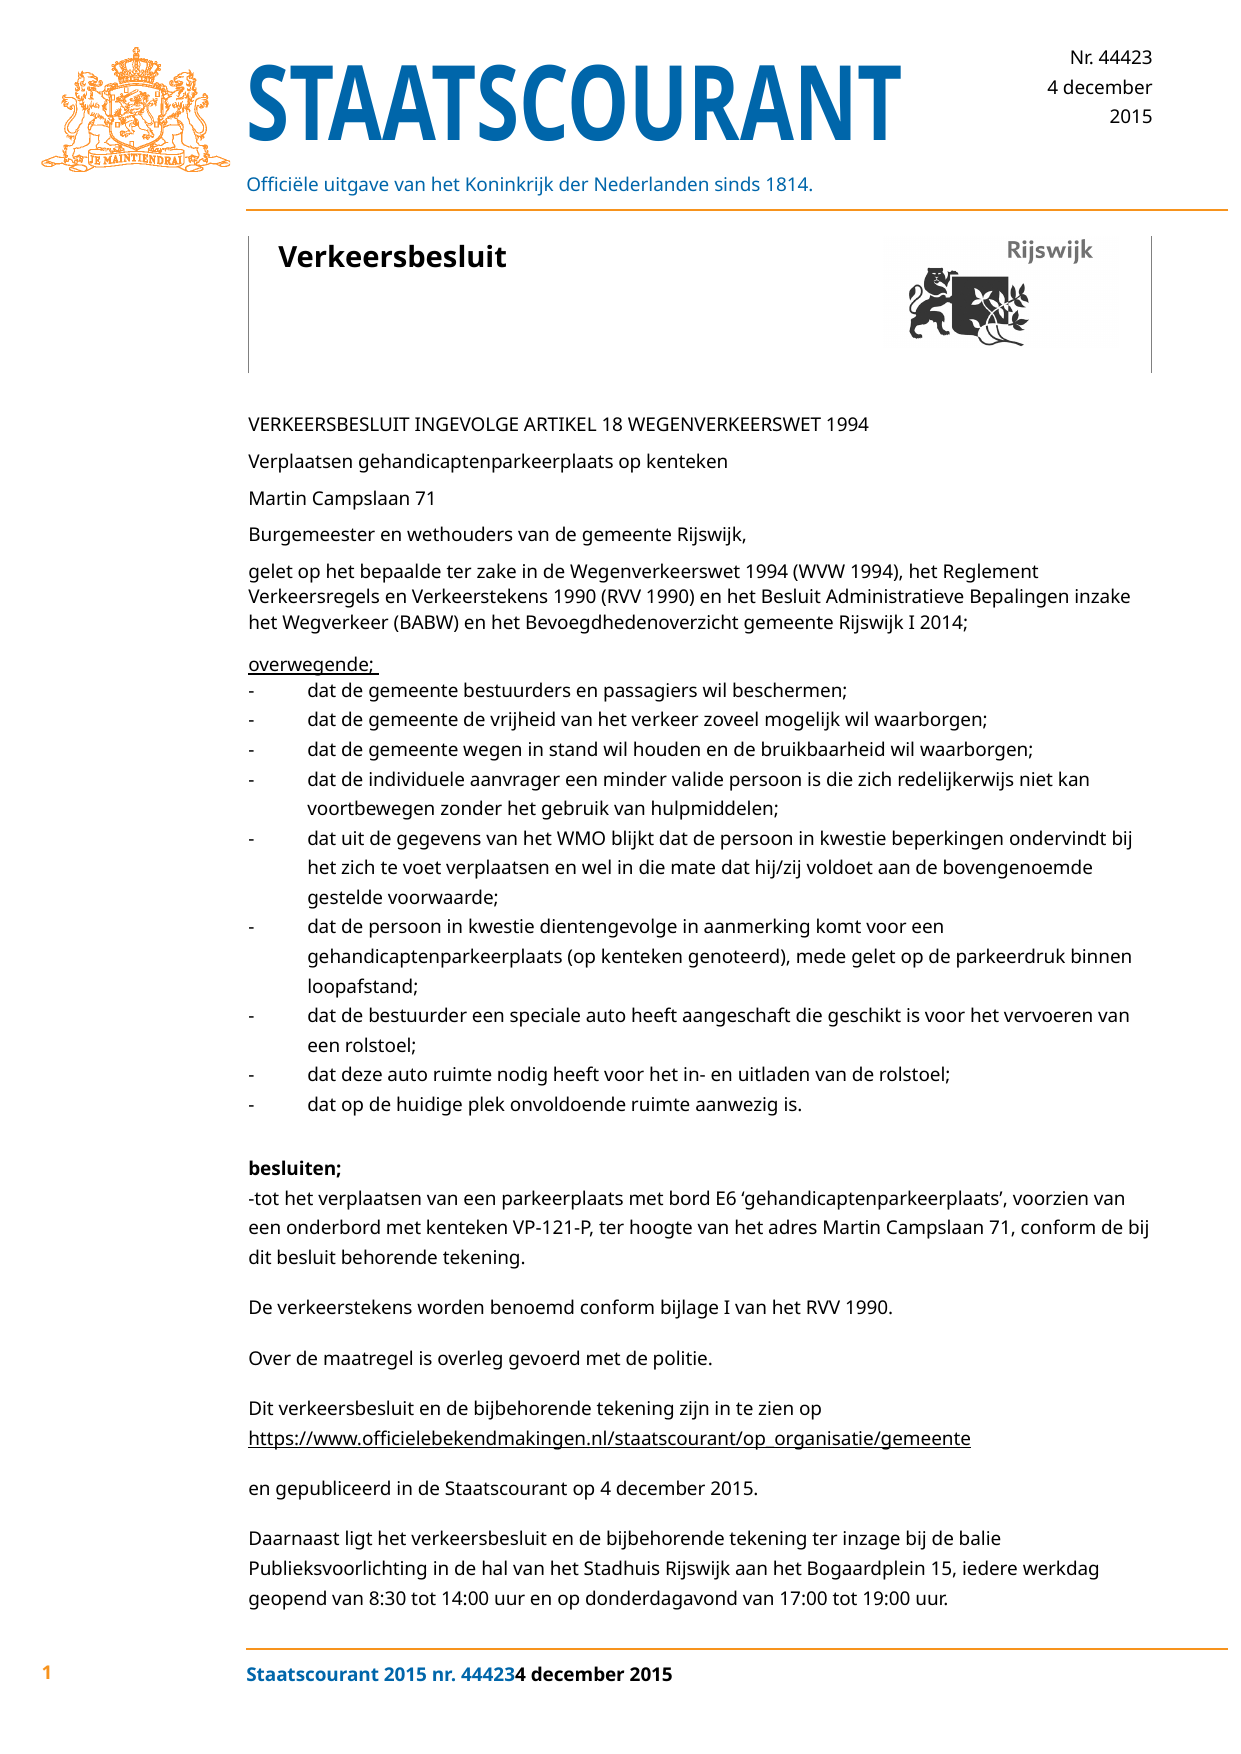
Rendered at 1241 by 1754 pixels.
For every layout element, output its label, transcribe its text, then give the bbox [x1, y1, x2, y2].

text Burgemeester en wethouders van de gemeente Rijswijk, [248, 521, 1152, 547]
table_header [850, 236, 1151, 373]
text Over de maatregel is overleg gevoerd met de politie. [248, 1345, 1152, 1371]
list dat de gemeente bestuurders en passagiers wil beschermen; [248, 677, 1152, 703]
list dat de gemeente de vrijheid van het verkeer zoveel mogelijk wil waarborgen; [248, 707, 1152, 732]
list dat de individuele aanvrager een minder valide persoon is die zich redelijkerwijs niet kan voortbewegen zonder het gebruik van hulpmiddelen; [248, 766, 1152, 821]
text Verplaatsen gehandicaptenparkeerplaats op kenteken [248, 448, 1152, 474]
list dat uit de gegevens van het WMO blijkt dat de persoon in kwestie beperkingen ondervindt bij het zich te voet verplaatsen en wel in die mate dat hij/zij voldoet aan de bovengenoemde gestelde voorwaarde; [248, 825, 1152, 910]
list dat op de huidige plek onvoldoende ruimte aanwezig is. [248, 1091, 1152, 1117]
list dat deze auto ruimte nodig heeft voor het in- en uitladen van de rolstoel; [248, 1062, 1152, 1087]
list dat de persoon in kwestie dientengevolge in aanmerking komt voor een gehandicaptenparkeerplaats (op kenteken genoteerd), mede gelet op de parkeerdruk binnen loopafstand; [248, 914, 1152, 999]
text gelet op het bepaalde ter zake in de Wegenverkeerswet 1994 (WVW 1994), het Reglement Verkeersregels en Verkeerstekens 1990 (RVV 1990) en het Besluit Administratieve Bepalingen inzake het Wegverkeer (BABW) en het Bevoegdhedenoverzicht gemeente Rijswijk I 2014; [248, 558, 1152, 635]
text overwegende; [248, 651, 1152, 677]
table_header Verkeersbesluit [249, 236, 850, 373]
text -tot het verplaatsen van een parkeerplaats met bord E6 ‘gehandicaptenparkeerplaats’, voorzien van een onderbord met kenteken VP-121-P, ter hoogte van het adres Martin Campslaan 71, conform de bij dit besluit behorende tekening. [248, 1185, 1152, 1270]
text besluiten; [248, 1155, 1152, 1181]
text Daarnaast ligt het verkeersbesluit en de bijbehorende tekening ter inzage bij de balie Publieksvoorlichting in de hal van het Stadhuis Rijswijk aan het Bogaardplein 15, iedere werkdag geopend van 8:30 tot 14:00 uur en op donderdagavond van 17:00 tot 19:00 uur. [248, 1526, 1152, 1611]
text en gepubliceerd in de Staatscourant op 4 december 2015. [248, 1475, 1152, 1501]
text VERKEERSBESLUIT INGEVOLGE ARTIKEL 18 WEGENVERKEERSWET 1994 [248, 411, 1152, 437]
list dat de bestuurder een speciale auto heeft aangeschaft die geschikt is voor het vervoeren van een rolstoel; [248, 1002, 1152, 1058]
picture [41, 47, 231, 172]
picture [882, 236, 1119, 348]
text Martin Campslaan 71 [248, 485, 1152, 510]
list dat de gemeente wegen in stand wil houden en de bruikbaarheid wil waarborgen; [248, 736, 1152, 762]
text Dit verkeersbesluit en de bijbehorende tekening zijn in te zien op https://www.officielebekendmakingen.nl/staatscourant/op_organisatie/gemeente [248, 1395, 1152, 1451]
text De verkeerstekens worden benoemd conform bijlage I van het RVV 1990. [248, 1294, 1152, 1320]
